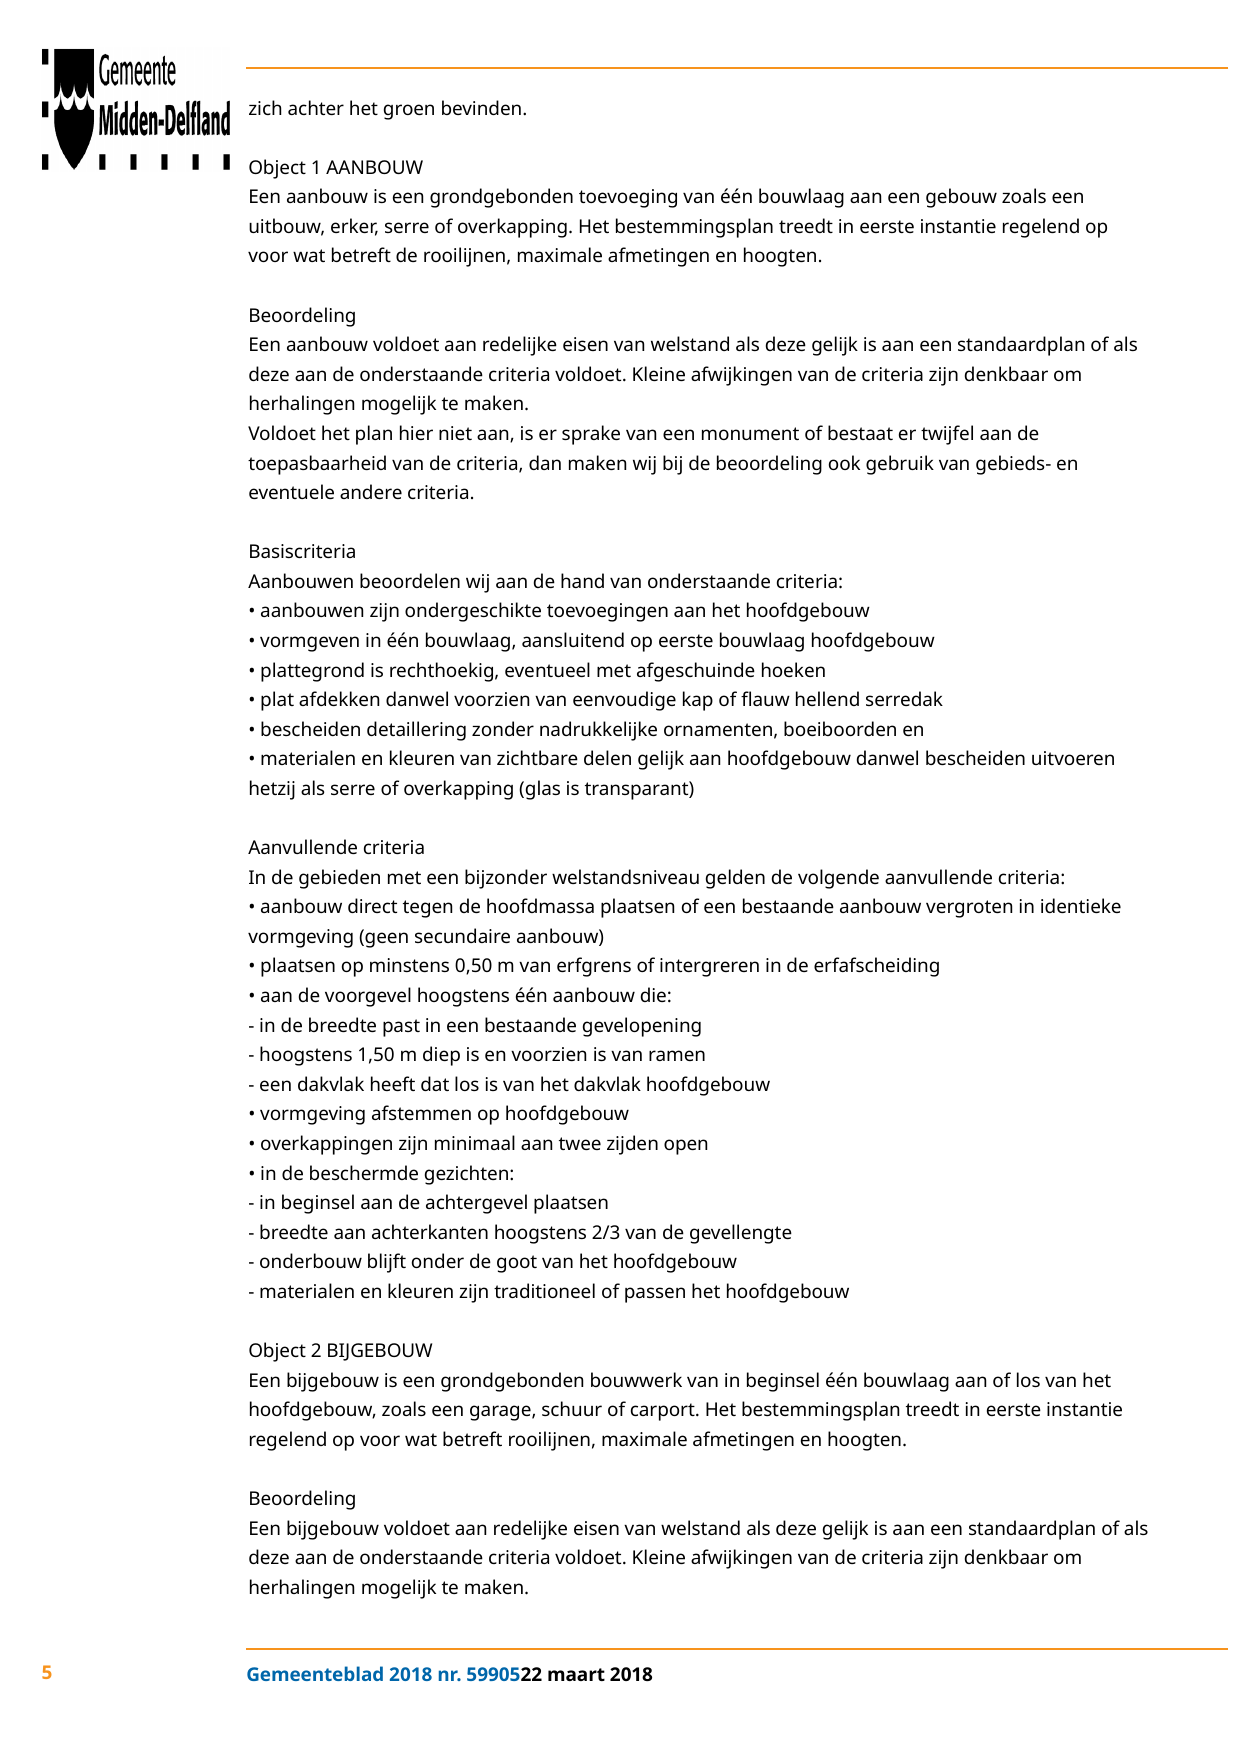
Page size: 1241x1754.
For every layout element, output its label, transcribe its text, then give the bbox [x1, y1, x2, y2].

text • plattegrond is rechthoekig, eventueel met afgeschuinde hoeken [248, 657, 1152, 683]
text • overkappingen zijn minimaal aan twee zijden open [248, 1130, 1152, 1156]
text • aanbouw direct tegen de hoofdmassa plaatsen of een bestaande aanbouw vergroten in identieke vormgeving (geen secundaire aanbouw) [248, 893, 1152, 949]
text • vormgeving afstemmen op hoofdgebouw [248, 1101, 1152, 1126]
picture [41, 47, 231, 172]
text Een aanbouw is een grondgebonden toevoeging van één bouwlaag aan een gebouw zoals een uitbouw, erker, serre of overkapping. Het bestemmingsplan treedt in eerste instantie regelend op voor wat betreft de rooilijnen, maximale afmetingen en hoogten. [248, 183, 1152, 268]
text Een bijgebouw is een grondgebonden bouwwerk van in beginsel één bouwlaag aan of los van het hoofdgebouw, zoals een garage, schuur of carport. Het bestemmingsplan treedt in eerste instantie regelend op voor wat betreft rooilijnen, maximale afmetingen en hoogten. [248, 1367, 1152, 1452]
text - hoogstens 1,50 m diep is en voorzien is van ramen [248, 1041, 1152, 1067]
text Aanbouwen beoordelen wij aan de hand van onderstaande criteria: [248, 568, 1152, 594]
text • materialen en kleuren van zichtbare delen gelijk aan hoofdgebouw danwel bescheiden uitvoeren hetzij als serre of overkapping (glas is transparant) [248, 746, 1152, 801]
text - materialen en kleuren zijn traditioneel of passen het hoofdgebouw [248, 1278, 1152, 1304]
text Aanvullende criteria [248, 834, 1152, 860]
text - breedte aan achterkanten hoogstens 2/3 van de gevellengte [248, 1219, 1152, 1245]
text Beoordeling [248, 302, 1152, 328]
text Voldoet het plan hier niet aan, is er sprake van een monument of bestaat er twijfel aan de toepasbaarheid van de criteria, dan maken wij bij de beoordeling ook gebruik van gebieds- en eventuele andere criteria. [248, 420, 1152, 505]
text - in beginsel aan de achtergevel plaatsen [248, 1189, 1152, 1215]
text - onderbouw blijft onder de goot van het hoofdgebouw [248, 1248, 1152, 1274]
text - in de breedte past in een bestaande gevelopening [248, 1012, 1152, 1038]
text • plat afdekken danwel voorzien van eenvoudige kap of flauw hellend serredak [248, 686, 1152, 712]
text • aan de voorgevel hoogstens één aanbouw die: [248, 982, 1152, 1008]
text Basiscriteria [248, 538, 1152, 564]
text Beoordeling [248, 1485, 1152, 1511]
text - een dakvlak heeft dat los is van het dakvlak hoofdgebouw [248, 1071, 1152, 1097]
text • vormgeven in één bouwlaag, aansluitend op eerste bouwlaag hoofdgebouw [248, 627, 1152, 653]
text Een bijgebouw voldoet aan redelijke eisen van welstand als deze gelijk is aan een standaardplan of als deze aan de onderstaande criteria voldoet. Kleine afwijkingen van de criteria zijn denkbaar om herhalingen mogelijk te maken. [248, 1515, 1152, 1600]
text Object 2 BIJGEBOUW [248, 1337, 1152, 1363]
text • bescheiden detaillering zonder nadrukkelijke ornamenten, boeiboorden en [248, 716, 1152, 742]
text Object 1 AANBOUW [248, 154, 1152, 180]
text zich achter het groen bevinden. [248, 95, 1152, 121]
text • in de beschermde gezichten: [248, 1160, 1152, 1186]
text Een aanbouw voldoet aan redelijke eisen van welstand als deze gelijk is aan een standaardplan of als deze aan de onderstaande criteria voldoet. Kleine afwijkingen van de criteria zijn denkbaar om herhalingen mogelijk te maken. [248, 331, 1152, 416]
text In de gebieden met een bijzonder welstandsniveau gelden de volgende aanvullende criteria: [248, 864, 1152, 890]
text • aanbouwen zijn ondergeschikte toevoegingen aan het hoofdgebouw [248, 598, 1152, 623]
text • plaatsen op minstens 0,50 m van erfgrens of intergreren in de erfafscheiding [248, 953, 1152, 978]
